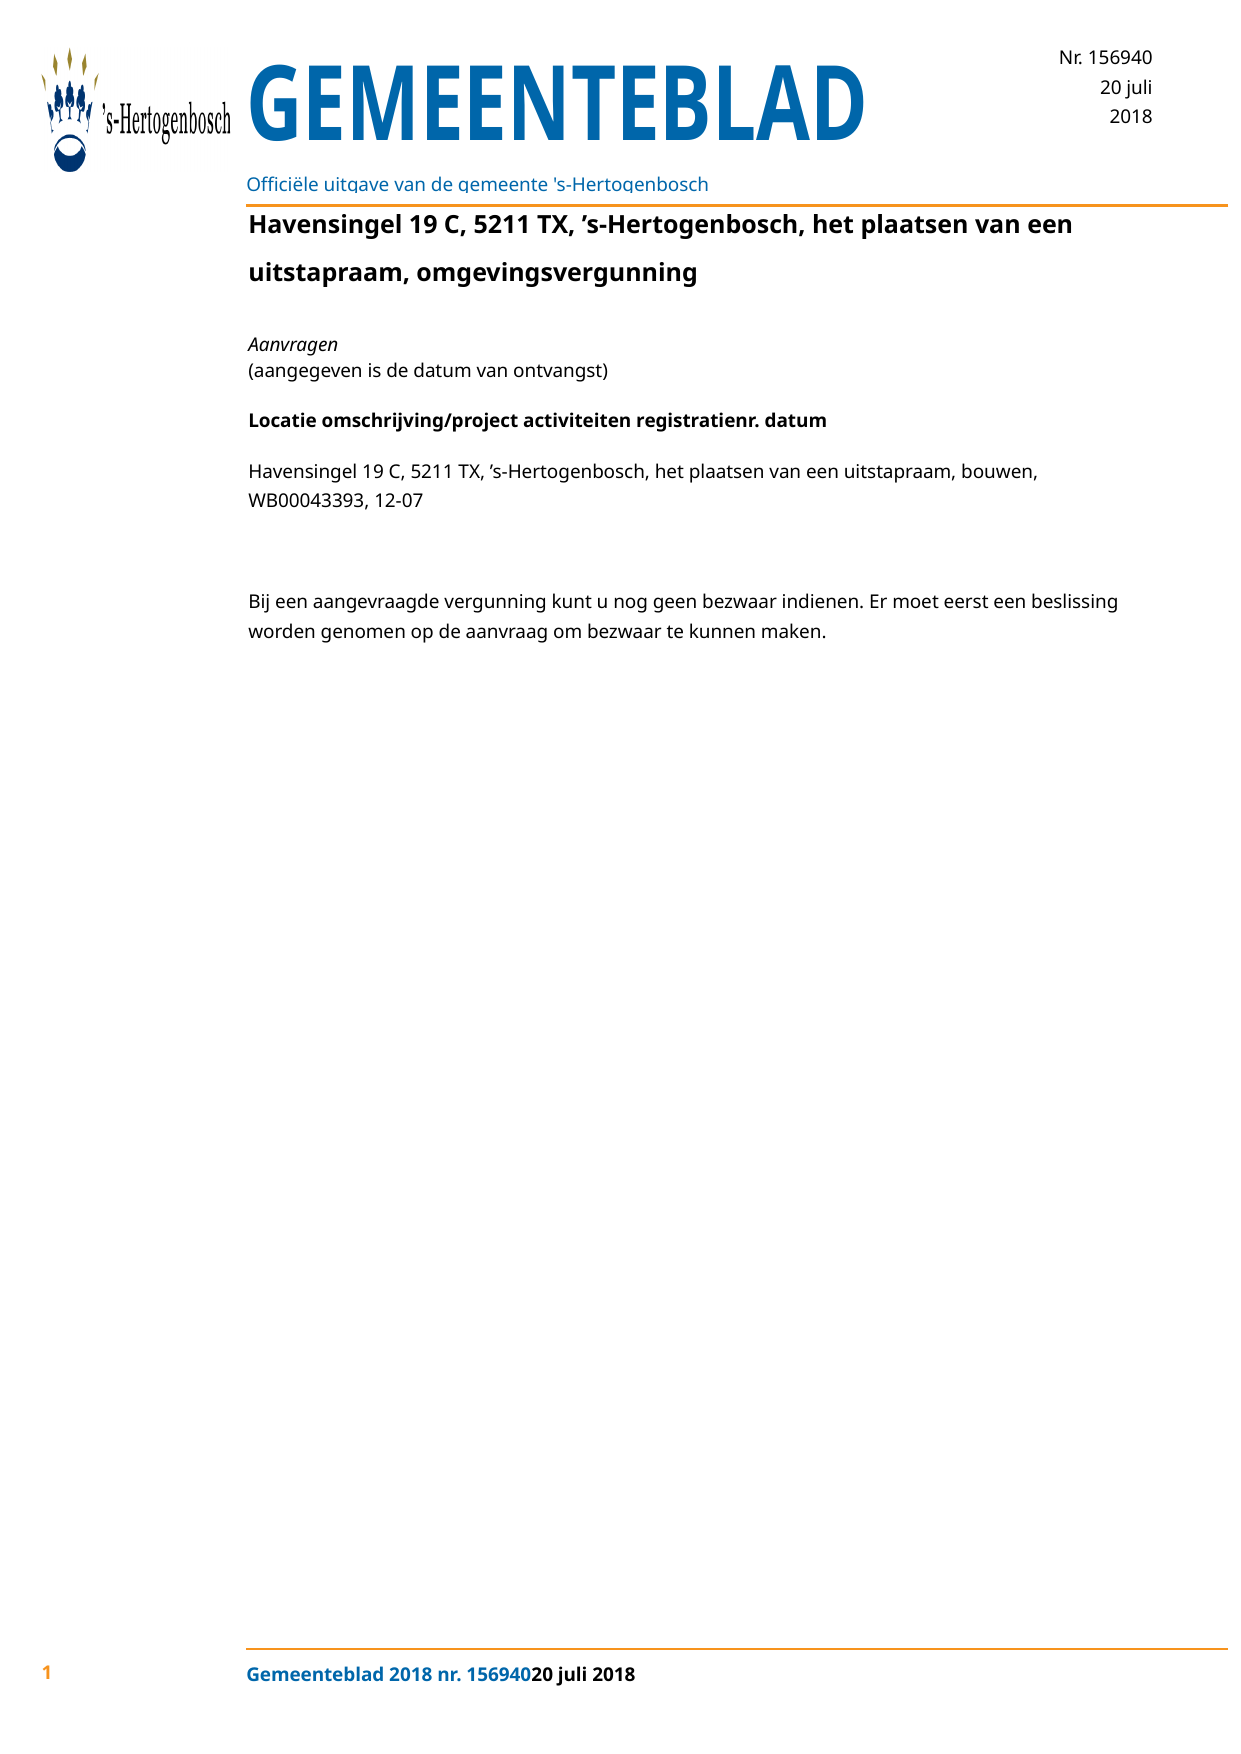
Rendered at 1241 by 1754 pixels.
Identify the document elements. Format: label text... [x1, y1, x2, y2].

text Havensingel 19 C, 5211 TX, ’s-Hertogenbosch, het plaatsen van een uitstapraam, omgevingsvergunning [248, 207, 1152, 288]
text Aanvragen [248, 331, 1152, 357]
text Bij een aangevraagde vergunning kunt u nog geen bezwaar indienen. Er moet eerst een beslissing worden genomen op de aanvraag om bezwaar te kunnen maken. [248, 588, 1152, 644]
text Havensingel 19 C, 5211 TX, ’s-Hertogenbosch, het plaatsen van een uitstapraam, bouwen, WB00043393, 12-07 [248, 458, 1152, 513]
text Locatie omschrijving/project activiteiten registratienr. datum [248, 408, 1152, 433]
text (aangegeven is de datum van ontvangst) [248, 357, 1152, 383]
picture [41, 47, 231, 172]
